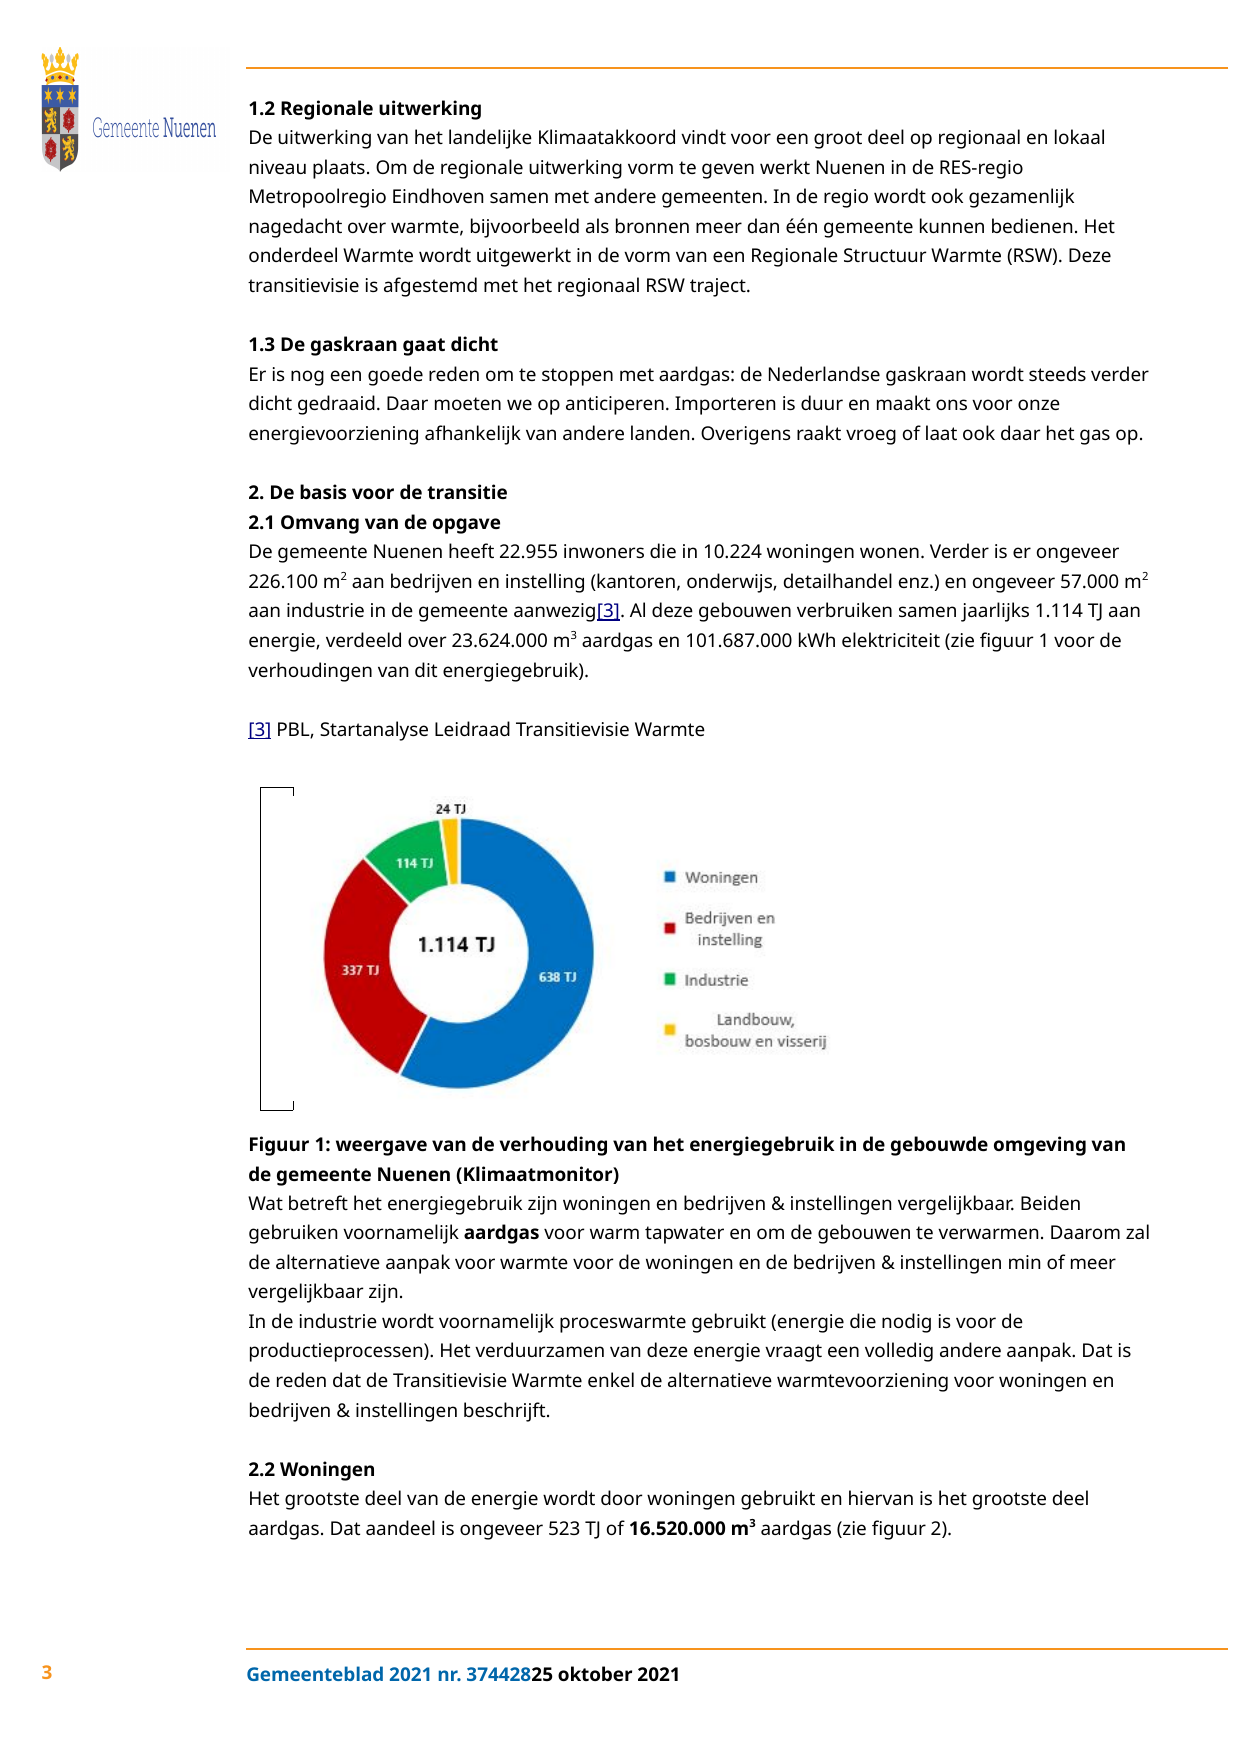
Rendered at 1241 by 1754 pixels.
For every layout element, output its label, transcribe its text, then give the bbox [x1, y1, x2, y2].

text 1.2 Regionale uitwerking [248, 95, 1152, 121]
picture [268, 796, 860, 1101]
text 1.3 De gaskraan gaat dicht [248, 331, 1152, 357]
text De gemeente Nuenen heeft 22.955 inwoners die in 10.224 woningen wonen. Verder is er ongeveer 226.100 m2 aan bedrijven en instelling (kantoren, onderwijs, detailhandel enz.) en ongeveer 57.000 m2 aan industrie in de gemeente aanwezig[3]. Al deze gebouwen verbruiken samen jaarlijks 1.114 TJ aan energie, verdeeld over 23.624.000 m3 aardgas en 101.687.000 kWh elektriciteit (zie figuur 1 voor de verhoudingen van dit energiegebruik). [248, 538, 1152, 683]
text 2.1 Omvang van de opgave [248, 509, 1152, 535]
text Er is nog een goede reden om te stoppen met aardgas: de Nederlandse gaskraan wordt steeds verder dicht gedraaid. Daar moeten we op anticiperen. Importeren is duur en maakt ons voor onze energievoorziening afhankelijk van andere landen. Overigens raakt vroeg of laat ook daar het gas op. [248, 361, 1152, 446]
text 2. De basis voor de transitie [248, 479, 1152, 505]
picture [41, 47, 231, 172]
text De uitwerking van het landelijke Klimaatakkoord vindt voor een groot deel op regionaal en lokaal niveau plaats. Om de regionale uitwerking vorm te geven werkt Nuenen in de RES-regio Metropoolregio Eindhoven samen met andere gemeenten. In de regio wordt ook gezamenlijk nagedacht over warmte, bijvoorbeeld als bronnen meer dan één gemeente kunnen bedienen. Het onderdeel Warmte wordt uitgewerkt in de vorm van een Regionale Structuur Warmte (RSW). Deze transitievisie is afgestemd met het regionaal RSW traject. [248, 124, 1152, 298]
text Wat betreft het energiegebruik zijn woningen en bedrijven & instellingen vergelijkbaar. Beiden gebruiken voornamelijk aardgas voor warm tapwater en om de gebouwen te verwarmen. Daarom zal de alternatieve aanpak voor warmte voor de woningen en de bedrijven & instellingen min of meer vergelijkbaar zijn. [248, 1190, 1152, 1304]
text In de industrie wordt voornamelijk proceswarmte gebruikt (energie die nodig is voor de productieprocessen). Het verduurzamen van deze energie vraagt een volledig andere aanpak. Dat is de reden dat de Transitievisie Warmte enkel de alternatieve warmtevoorziening voor woningen en bedrijven & instellingen beschrijft. [248, 1308, 1152, 1422]
text Het grootste deel van de energie wordt door woningen gebruikt en hiervan is het grootste deel aardgas. Dat aandeel is ongeveer 523 TJ of 16.520.000 m3 aardgas (zie figuur 2). [248, 1486, 1152, 1541]
text [3] PBL, Startanalyse Leidraad Transitievisie Warmte [248, 716, 1152, 742]
table_header Figuur 1: weergave van de verhouding van het energiegebruik in de gebouwde omgeving van de gemeente Nuenen (Klimaatmonitor) [248, 1131, 1152, 1186]
text 2.2 Woningen [248, 1456, 1152, 1482]
